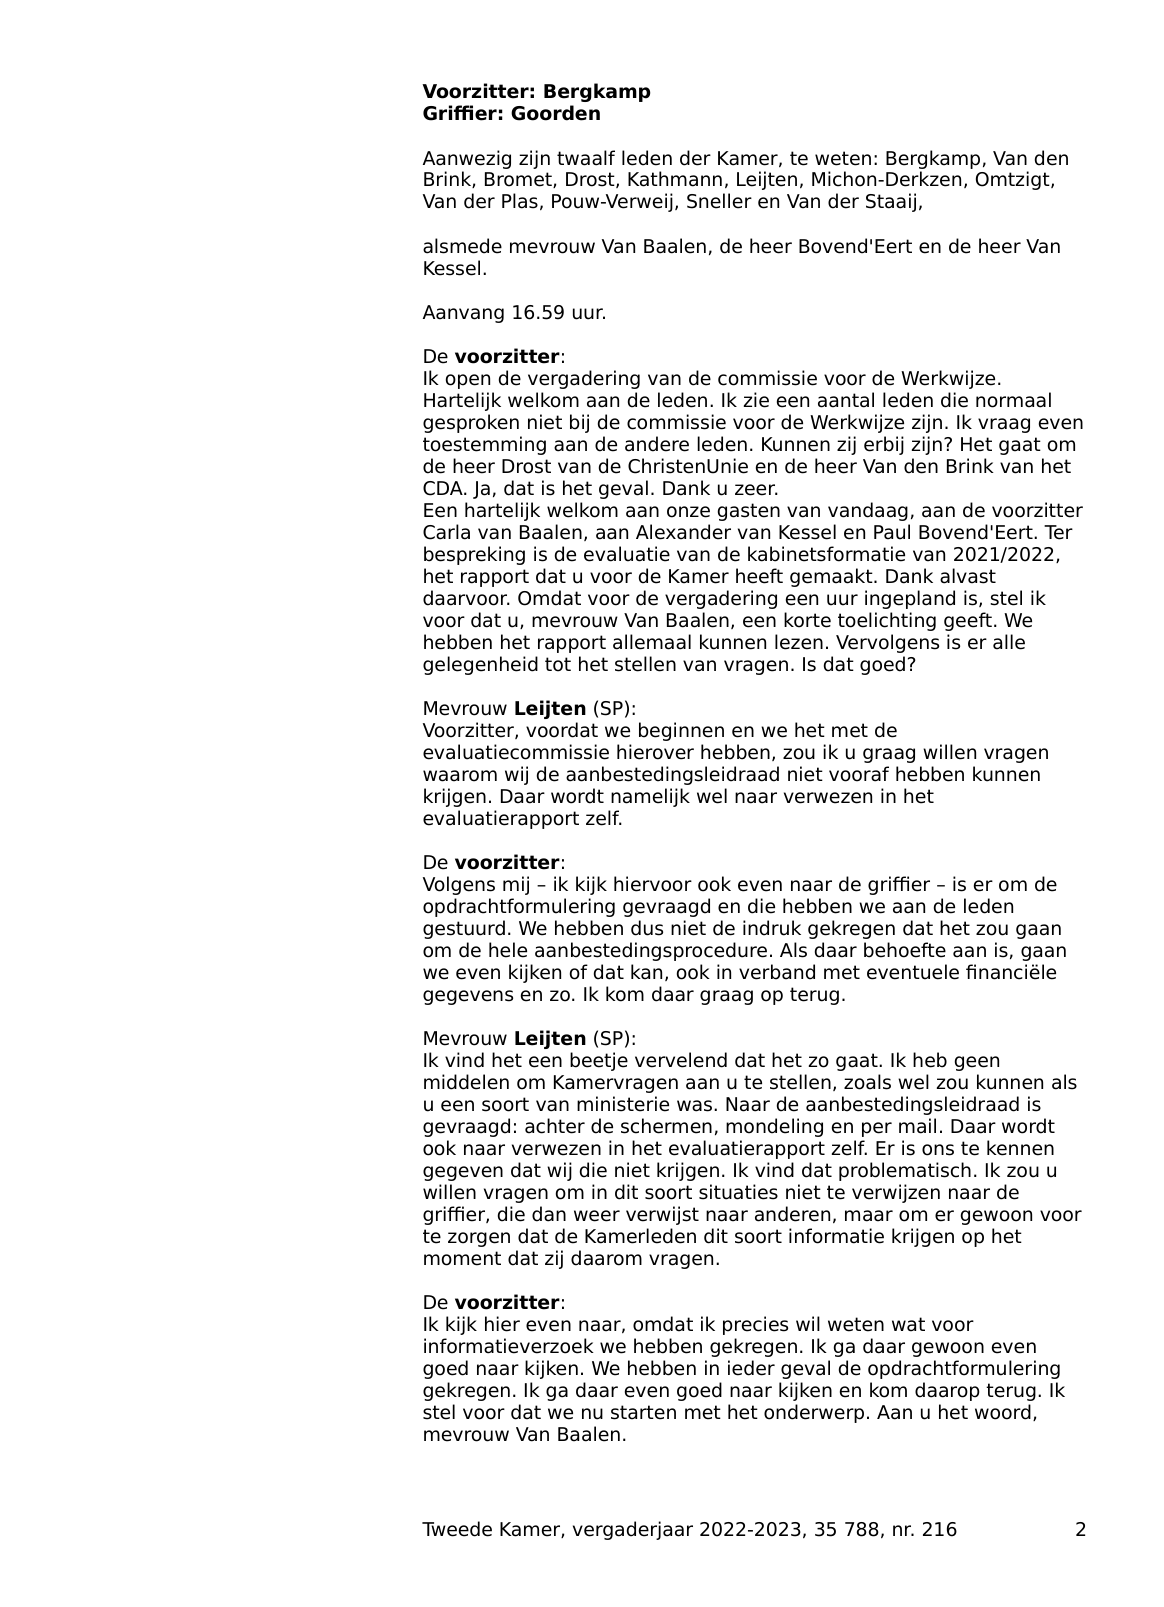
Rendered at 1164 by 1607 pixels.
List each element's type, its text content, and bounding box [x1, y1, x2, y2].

text De voorzitter: [422, 1292, 1087, 1314]
text Ik kijk hier even naar, omdat ik precies wil weten wat voor informatieverzoek we hebben gekregen. Ik ga daar gewoon even goed naar kijken. We hebben in ieder geval de opdrachtformulering gekregen. Ik ga daar even goed naar kijken en kom daarop terug. Ik stel voor dat we nu starten met het onderwerp. Aan u het woord, mevrouw Van Baalen. [422, 1314, 1087, 1446]
text Voorzitter: Bergkamp [422, 81, 1087, 103]
text Aanvang 16.59 uur. [422, 302, 1087, 324]
text De voorzitter: [422, 852, 1087, 874]
text Ik open de vergadering van de commissie voor de Werkwijze. Hartelijk welkom aan de leden. Ik zie een aantal leden die normaal gesproken niet bij de commissie voor de Werkwijze zijn. Ik vraag even toestemming aan de andere leden. Kunnen zij erbij zijn? Het gaat om de heer Drost van de ChristenUnie en de heer Van den Brink van het CDA. Ja, dat is het geval. Dank u zeer. [422, 368, 1087, 500]
text Een hartelijk welkom aan onze gasten van vandaag, aan de voorzitter Carla van Baalen, aan Alexander van Kessel en Paul Bovend'Eert. Ter bespreking is de evaluatie van de kabinetsformatie van 2021/2022, het rapport dat u voor de Kamer heeft gemaakt. Dank alvast daarvoor. Omdat voor de vergadering een uur ingepland is, stel ik voor dat u, mevrouw Van Baalen, een korte toelichting geeft. We hebben het rapport allemaal kunnen lezen. Vervolgens is er alle gelegenheid tot het stellen van vragen. Is dat goed? [422, 500, 1087, 676]
text De voorzitter: [422, 346, 1087, 368]
text Aanwezig zijn twaalf leden der Kamer, te weten: Bergkamp, Van den Brink, Bromet, Drost, Kathmann, Leijten, Michon-Derkzen, Omtzigt, Van der Plas, Pouw-Verweij, Sneller en Van der Staaij, [422, 147, 1087, 213]
text Ik vind het een beetje vervelend dat het zo gaat. Ik heb geen middelen om Kamervragen aan u te stellen, zoals wel zou kunnen als u een soort van ministerie was. Naar de aanbestedingsleidraad is gevraagd: achter de schermen, mondeling en per mail. Daar wordt ook naar verwezen in het evaluatierapport zelf. Er is ons te kennen gegeven dat wij die niet krijgen. Ik vind dat problematisch. Ik zou u willen vragen om in dit soort situaties niet te verwijzen naar de griffier, die dan weer verwijst naar anderen, maar om er gewoon voor te zorgen dat de Kamerleden dit soort informatie krijgen op het moment dat zij daarom vragen. [422, 1050, 1087, 1269]
text Voorzitter, voordat we beginnen en we het met de evaluatiecommissie hierover hebben, zou ik u graag willen vragen waarom wij de aanbestedingsleidraad niet vooraf hebben kunnen krijgen. Daar wordt namelijk wel naar verwezen in het evaluatierapport zelf. [422, 720, 1087, 829]
text alsmede mevrouw Van Baalen, de heer Bovend'Eert en de heer Van Kessel. [422, 236, 1087, 279]
text Volgens mij – ik kijk hiervoor ook even naar de griffier – is er om de opdrachtformulering gevraagd en die hebben we aan de leden gestuurd. We hebben dus niet de indruk gekregen dat het zou gaan om de hele aanbestedingsprocedure. Als daar behoefte aan is, gaan we even kijken of dat kan, ook in verband met eventuele financiële gegevens en zo. Ik kom daar graag op terug. [422, 874, 1087, 1006]
text Griffier: Goorden [422, 103, 1087, 125]
text Mevrouw Leijten (SP): [422, 698, 1087, 720]
text Mevrouw Leijten (SP): [422, 1028, 1087, 1050]
